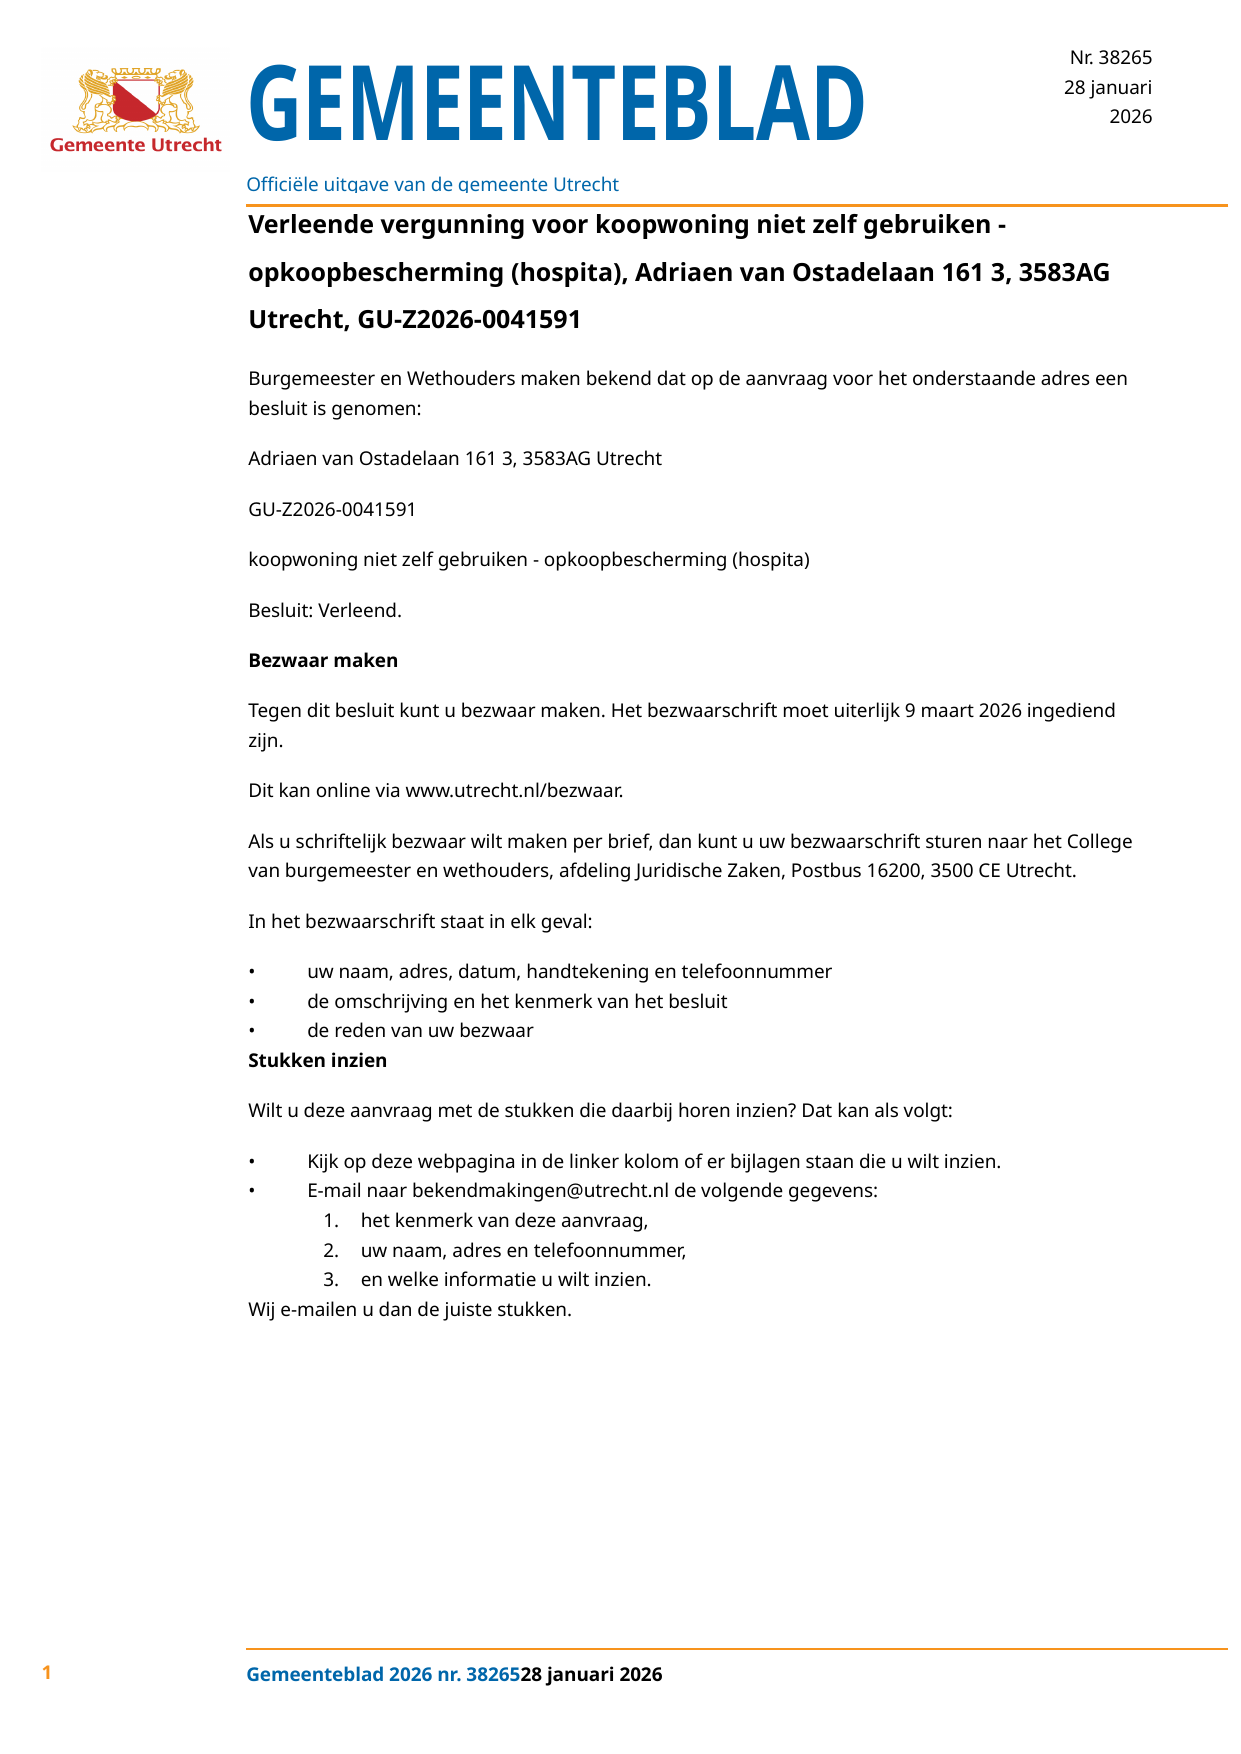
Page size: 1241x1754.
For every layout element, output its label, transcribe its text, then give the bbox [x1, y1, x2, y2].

list E-mail naar bekendmakingen@utrecht.nl de volgende gegevens: [248, 1178, 1152, 1203]
text Wilt u deze aanvraag met de stukken die daarbij horen inzien? Dat kan als volgt: [248, 1098, 1152, 1123]
text Burgemeester en Wethouders maken bekend dat op de aanvraag voor het onderstaande adres een besluit is genomen: [248, 366, 1152, 421]
text GU-Z2026-0041591 [248, 496, 1152, 522]
text Dit kan online via www.utrecht.nl/bezwaar. [248, 778, 1152, 803]
list de reden van uw bezwaar [248, 1018, 1152, 1043]
list het kenmerk van deze aanvraag, [323, 1207, 1152, 1233]
text Stukken inzien [248, 1047, 1152, 1073]
list de omschrijving en het kenmerk van het besluit [248, 988, 1152, 1014]
list uw naam, adres, datum, handtekening en telefoonnummer [248, 958, 1152, 984]
text Tegen dit besluit kunt u bezwaar maken. Het bezwaarschrift moet uiterlijk 9 maart 2026 ingediend zijn. [248, 698, 1152, 753]
picture [41, 47, 231, 172]
list en welke informatie u wilt inzien. [323, 1266, 1152, 1292]
list uw naam, adres en telefoonnummer, [323, 1237, 1152, 1262]
list Kijk op deze webpagina in de linker kolom of er bijlagen staan die u wilt inzien. [248, 1148, 1152, 1174]
text Wij e-mailen u dan de juiste stukken. [248, 1296, 1152, 1322]
text In het bezwaarschrift staat in elk geval: [248, 908, 1152, 934]
text Als u schriftelijk bezwaar wilt maken per brief, dan kunt u uw bezwaarschrift sturen naar het College van burgemeester en wethouders, afdeling Juridische Zaken, Postbus 16200, 3500 CE Utrecht. [248, 828, 1152, 883]
text Besluit: Verleend. [248, 597, 1152, 622]
text Bezwaar maken [248, 647, 1152, 673]
text Verleende vergunning voor koopwoning niet zelf gebruiken - opkoopbescherming (hospita), Adriaen van Ostadelaan 161 3, 3583AG Utrecht, GU-Z2026-0041591 [248, 207, 1152, 336]
text koopwoning niet zelf gebruiken - opkoopbescherming (hospita) [248, 546, 1152, 572]
text Adriaen van Ostadelaan 161 3, 3583AG Utrecht [248, 446, 1152, 471]
